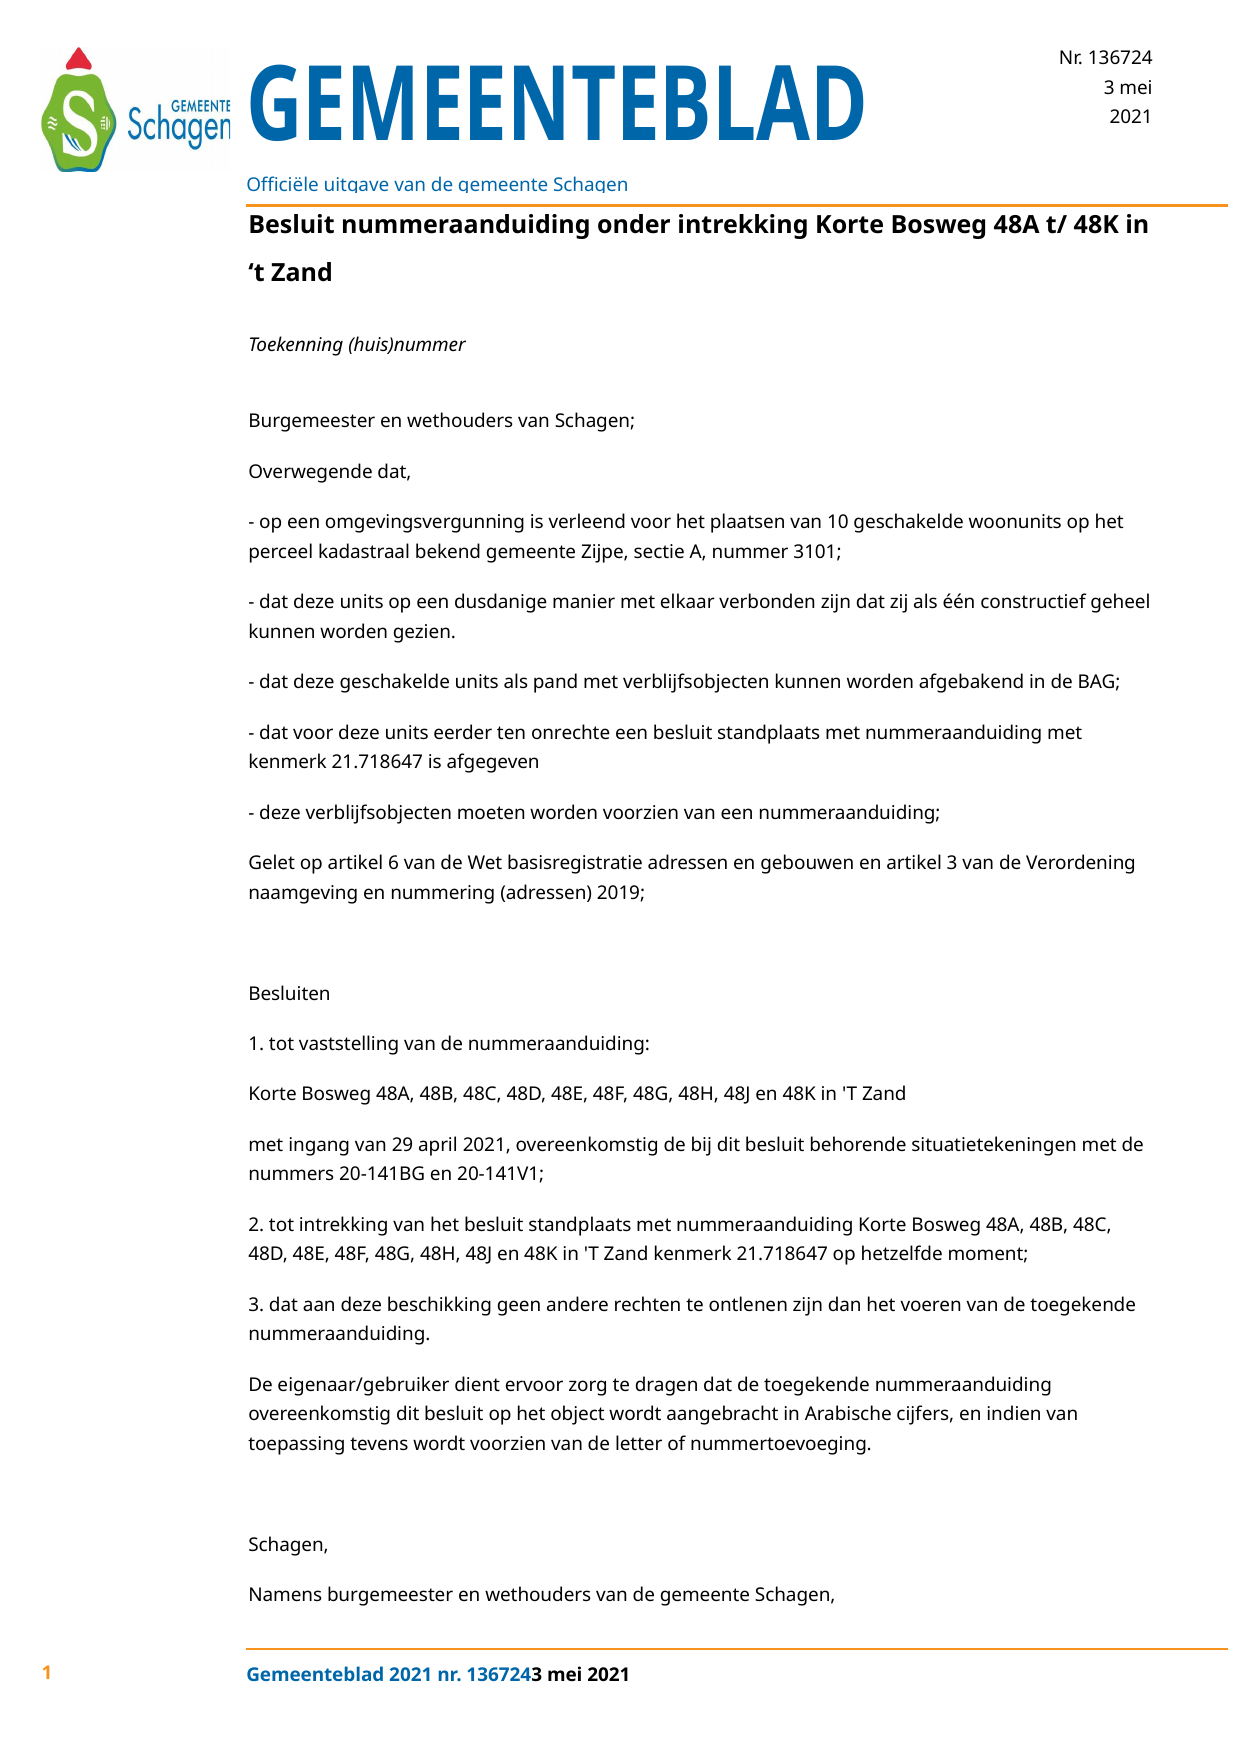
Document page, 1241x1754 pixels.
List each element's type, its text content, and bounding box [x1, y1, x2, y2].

text - dat deze units op een dusdanige manier met elkaar verbonden zijn dat zij als één constructief geheel kunnen worden gezien. [248, 588, 1152, 644]
text Burgemeester en wethouders van Schagen; [248, 408, 1152, 433]
text - dat voor deze units eerder ten onrechte een besluit standplaats met nummeraanduiding met kenmerk 21.718647 is afgegeven [248, 719, 1152, 774]
text Gelet op artikel 6 van de Wet basisregistratie adressen en gebouwen en artikel 3 van de Verordening naamgeving en nummering (adressen) 2019; [248, 849, 1152, 904]
text De eigenaar/gebruiker dient ervoor zorg te dragen dat de toegekende nummeraanduiding overeenkomstig dit besluit op het object wordt aangebracht in Arabische cijfers, en indien van toepassing tevens wordt voorzien van de letter of nummertoevoeging. [248, 1371, 1152, 1456]
text - op een omgevingsvergunning is verleend voor het plaatsen van 10 geschakelde woonunits op het perceel kadastraal bekend gemeente Zijpe, sectie A, nummer 3101; [248, 508, 1152, 564]
text Namens burgemeester en wethouders van de gemeente Schagen, [248, 1581, 1152, 1607]
text Besluit nummeraanduiding onder intrekking Korte Bosweg 48A t/ 48K in ‘t Zand [248, 207, 1152, 288]
text 1. tot vaststelling van de nummeraanduiding: [248, 1030, 1152, 1056]
text met ingang van 29 april 2021, overeenkomstig de bij dit besluit behorende situatietekeningen met de nummers 20-141BG en 20-141V1; [248, 1131, 1152, 1186]
text - dat deze geschakelde units als pand met verblijfsobjecten kunnen worden afgebakend in de BAG; [248, 668, 1152, 694]
text Overwegende dat, [248, 458, 1152, 484]
picture [41, 47, 231, 172]
text Korte Bosweg 48A, 48B, 48C, 48D, 48E, 48F, 48G, 48H, 48J en 48K in 'T Zand [248, 1081, 1152, 1106]
text 2. tot intrekking van het besluit standplaats met nummeraanduiding Korte Bosweg 48A, 48B, 48C, 48D, 48E, 48F, 48G, 48H, 48J en 48K in 'T Zand kenmerk 21.718647 op hetzelfde moment; [248, 1211, 1152, 1266]
text 3. dat aan deze beschikking geen andere rechten te ontlenen zijn dan het voeren van de toegekende nummeraanduiding. [248, 1291, 1152, 1346]
text - deze verblijfsobjecten moeten worden voorzien van een nummeraanduiding; [248, 799, 1152, 824]
text Schagen, [248, 1531, 1152, 1557]
text Toekenning (huis)nummer [248, 331, 1152, 357]
text Besluiten [248, 980, 1152, 1005]
